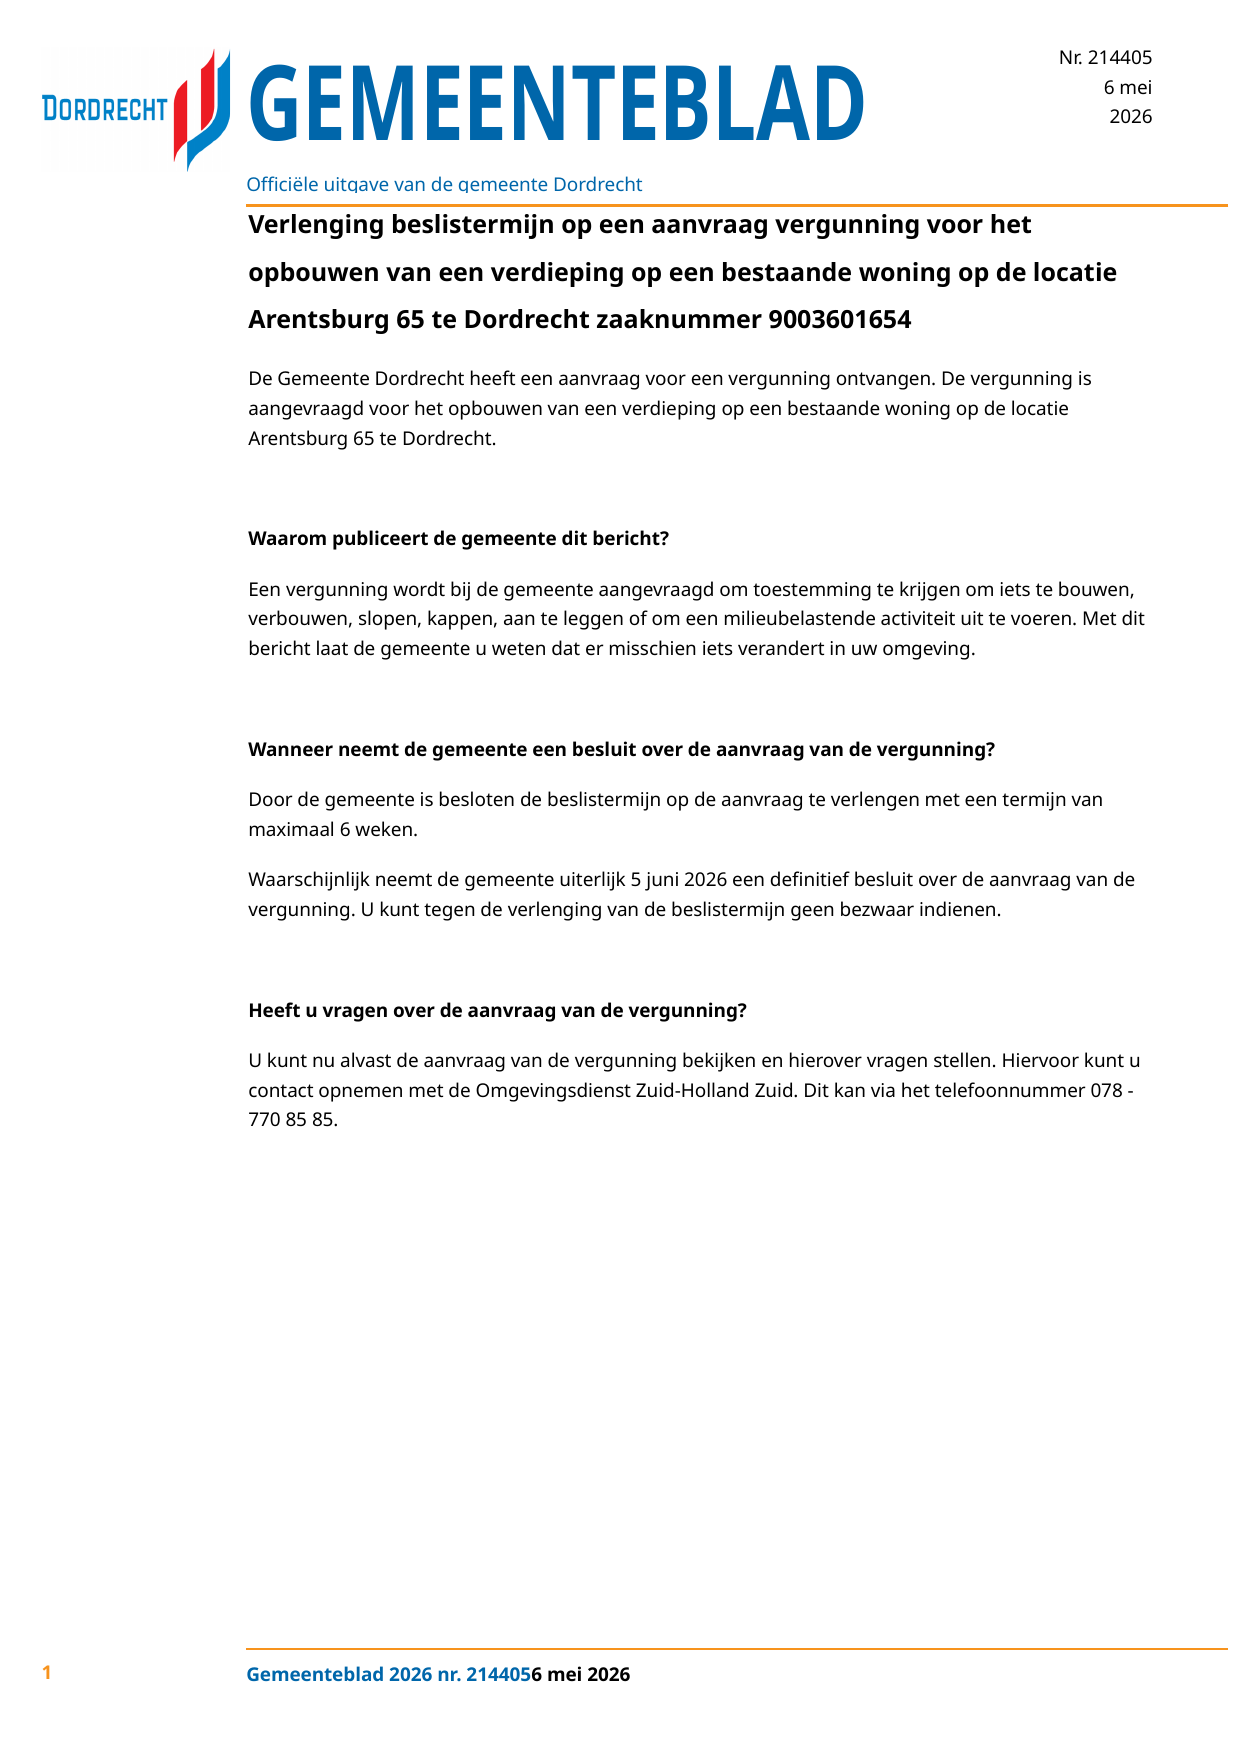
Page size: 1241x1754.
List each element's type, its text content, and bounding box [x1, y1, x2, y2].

picture [41, 47, 231, 172]
text Waarom publiceert de gemeente dit bericht? [248, 526, 1152, 551]
text Een vergunning wordt bij de gemeente aangevraagd om toestemming te krijgen om iets te bouwen, verbouwen, slopen, kappen, aan te leggen of om een milieubelastende activiteit uit te voeren. Met dit bericht laat de gemeente u weten dat er misschien iets verandert in uw omgeving. [248, 576, 1152, 661]
text Door de gemeente is besloten de beslistermijn op de aanvraag te verlengen met een termijn van maximaal 6 weken. [248, 786, 1152, 842]
text Verlenging beslistermijn op een aanvraag vergunning voor het opbouwen van een verdieping op een bestaande woning op de locatie Arentsburg 65 te Dordrecht zaaknummer 9003601654 [248, 207, 1152, 336]
text Wanneer neemt de gemeente een besluit over de aanvraag van de vergunning? [248, 736, 1152, 762]
text Heeft u vragen over de aanvraag van de vergunning? [248, 997, 1152, 1022]
text U kunt nu alvast de aanvraag van de vergunning bekijken en hierover vragen stellen. Hiervoor kunt u contact opnemen met de Omgevingsdienst Zuid-Holland Zuid. Dit kan via het telefoonnummer 078 - 770 85 85. [248, 1047, 1152, 1132]
text De Gemeente Dordrecht heeft een aanvraag voor een vergunning ontvangen. De vergunning is aangevraagd voor het opbouwen van een verdieping op een bestaande woning op de locatie Arentsburg 65 te Dordrecht. [248, 366, 1152, 450]
text Waarschijnlijk neemt de gemeente uiterlijk 5 juni 2026 een definitief besluit over de aanvraag van de vergunning. U kunt tegen de verlenging van de beslistermijn geen bezwaar indienen. [248, 866, 1152, 922]
